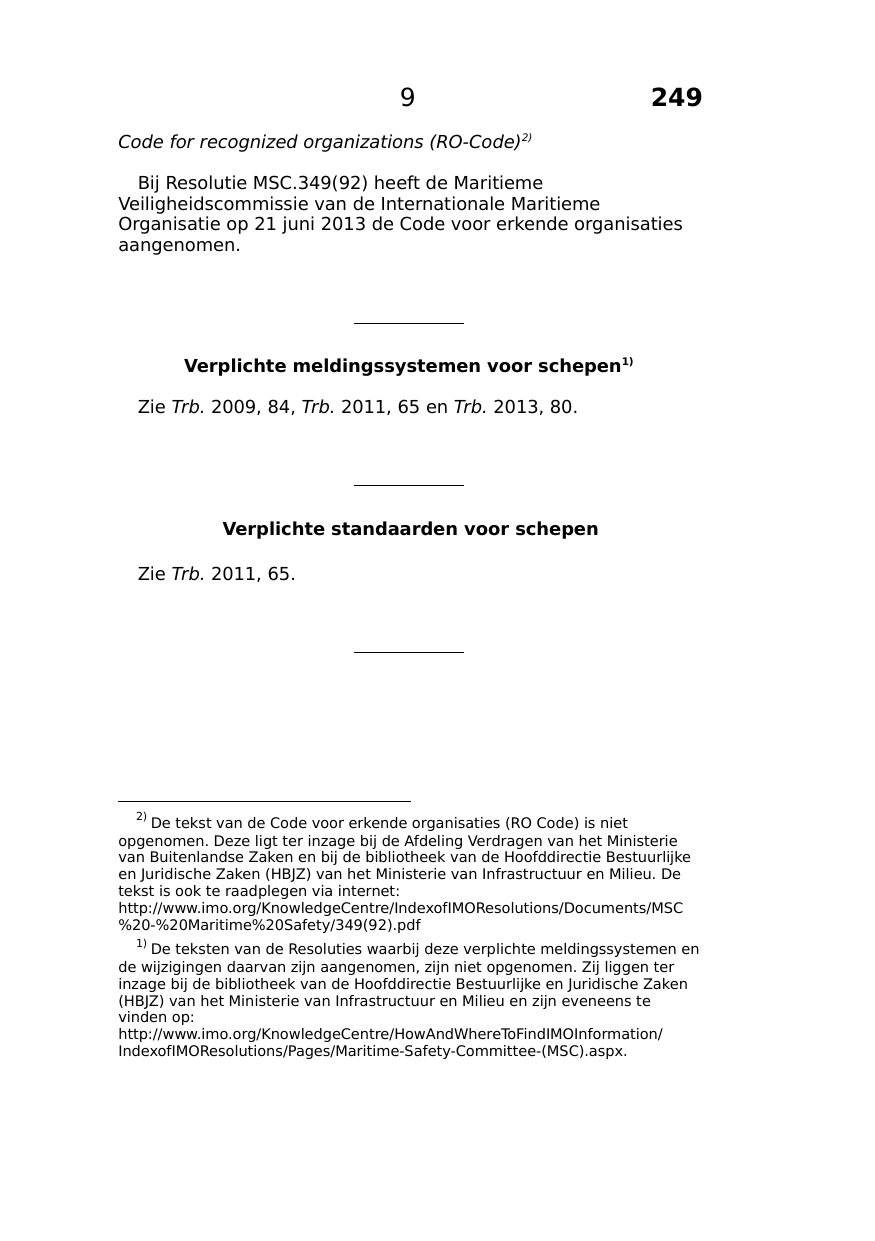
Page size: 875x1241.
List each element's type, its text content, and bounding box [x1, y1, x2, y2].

text Bij Resolutie MSC.349(92) heeft de Maritieme Veiligheidscommissie van de Internationale Maritieme Organisatie op 21 juni 2013 de Code voor erkende organisaties aangenomen. [118, 173, 703, 256]
text Zie Trb. 2009, 84, Trb. 2011, 65 en Trb. 2013, 80. [118, 397, 703, 418]
text De teksten van de Resoluties waarbij deze verplichte meldingssystemen en de wijzigingen daarvan zijn aangenomen, zijn niet opgenomen. Zij liggen ter inzage bij de bibliotheek van de Hoofddirectie Bestuurlijke en Juridische Zaken (HBJZ) van het Ministerie van Infrastructuur en Milieu en zijn eveneens te vinden op: [118, 937, 703, 1026]
subtitle Code for recognized organizations (RO-Code) [118, 132, 703, 153]
subtitle Verplichte standaarden voor schepen [118, 518, 703, 539]
text Zie Trb. 2011, 65. [118, 564, 703, 585]
text De tekst van de Code voor erkende organisaties (RO Code) is niet opgenomen. Deze ligt ter inzage bij de Afdeling Verdragen van het Ministerie van Buitenlandse Zaken en bij de bibliotheek van de Hoofddirectie Bestuurlijke en Juridische Zaken (HBJZ) van het Ministerie van Infrastructuur en Milieu. De tekst is ook te raadplegen via internet: http://www.imo.org/KnowledgeCentre/IndexofIMOResolutions/Documents/MSC%20-%20Maritime%20Safety/349(92).pdf [118, 810, 703, 934]
subtitle Verplichte meldingssystemen voor schepen [118, 356, 703, 377]
text http://www.imo.org/KnowledgeCentre/HowAndWhereToFindIMOInformation/IndexofIMOResolutions/Pages/Maritime-Safety-Committee-(MSC).aspx. [118, 1026, 703, 1060]
